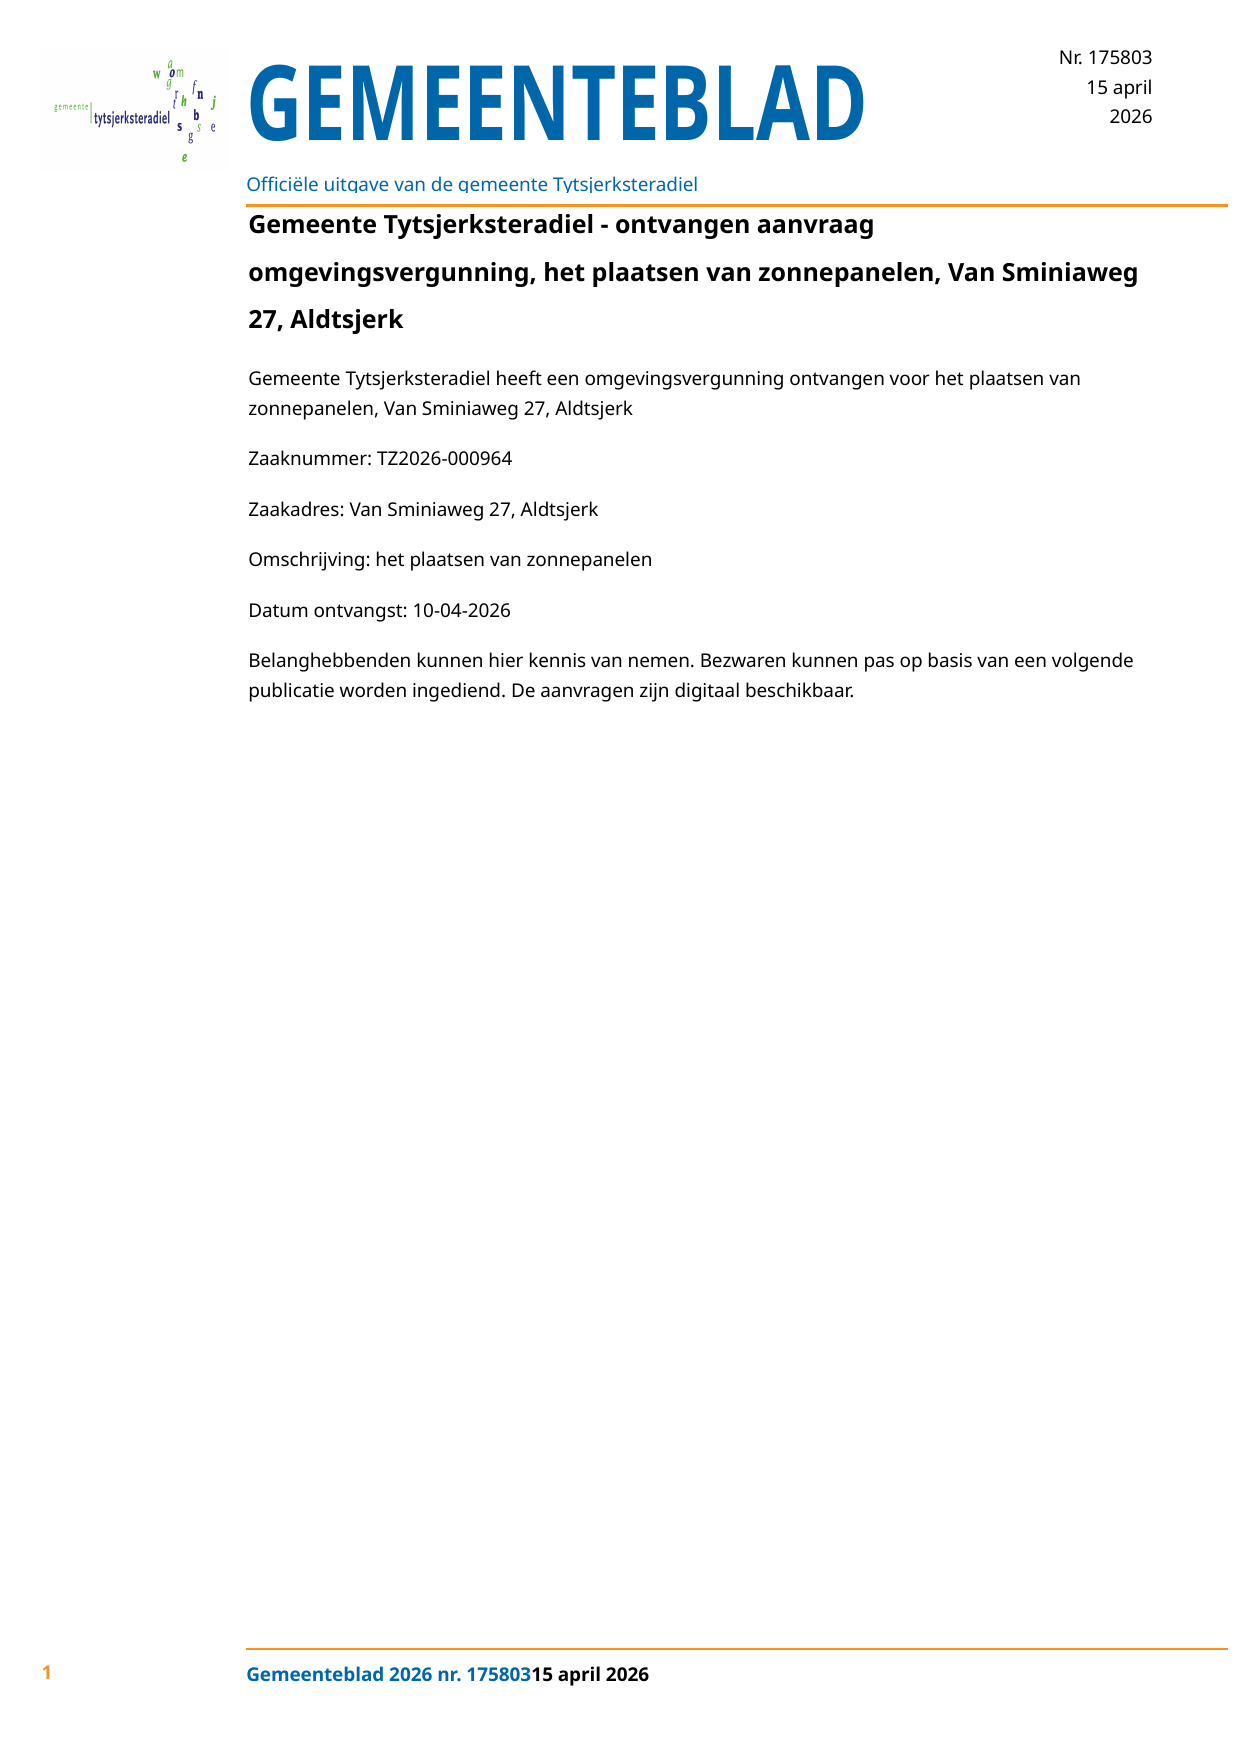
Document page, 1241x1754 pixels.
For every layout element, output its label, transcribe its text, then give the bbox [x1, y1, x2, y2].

text Zaakadres: Van Sminiaweg 27, Aldtsjerk [248, 496, 1152, 522]
text Omschrijving: het plaatsen van zonnepanelen [248, 546, 1152, 572]
text Belanghebbenden kunnen hier kennis van nemen. Bezwaren kunnen pas op basis van een volgende publicatie worden ingediend. De aanvragen zijn digitaal beschikbaar. [248, 647, 1152, 702]
picture [41, 47, 231, 172]
text Gemeente Tytsjerksteradiel - ontvangen aanvraag omgevingsvergunning, het plaatsen van zonnepanelen, Van Sminiaweg 27, Aldtsjerk [248, 207, 1152, 336]
text Zaaknummer: TZ2026-000964 [248, 446, 1152, 471]
text Gemeente Tytsjerksteradiel heeft een omgevingsvergunning ontvangen voor het plaatsen van zonnepanelen, Van Sminiaweg 27, Aldtsjerk [248, 366, 1152, 421]
text Datum ontvangst: 10-04-2026 [248, 597, 1152, 622]
